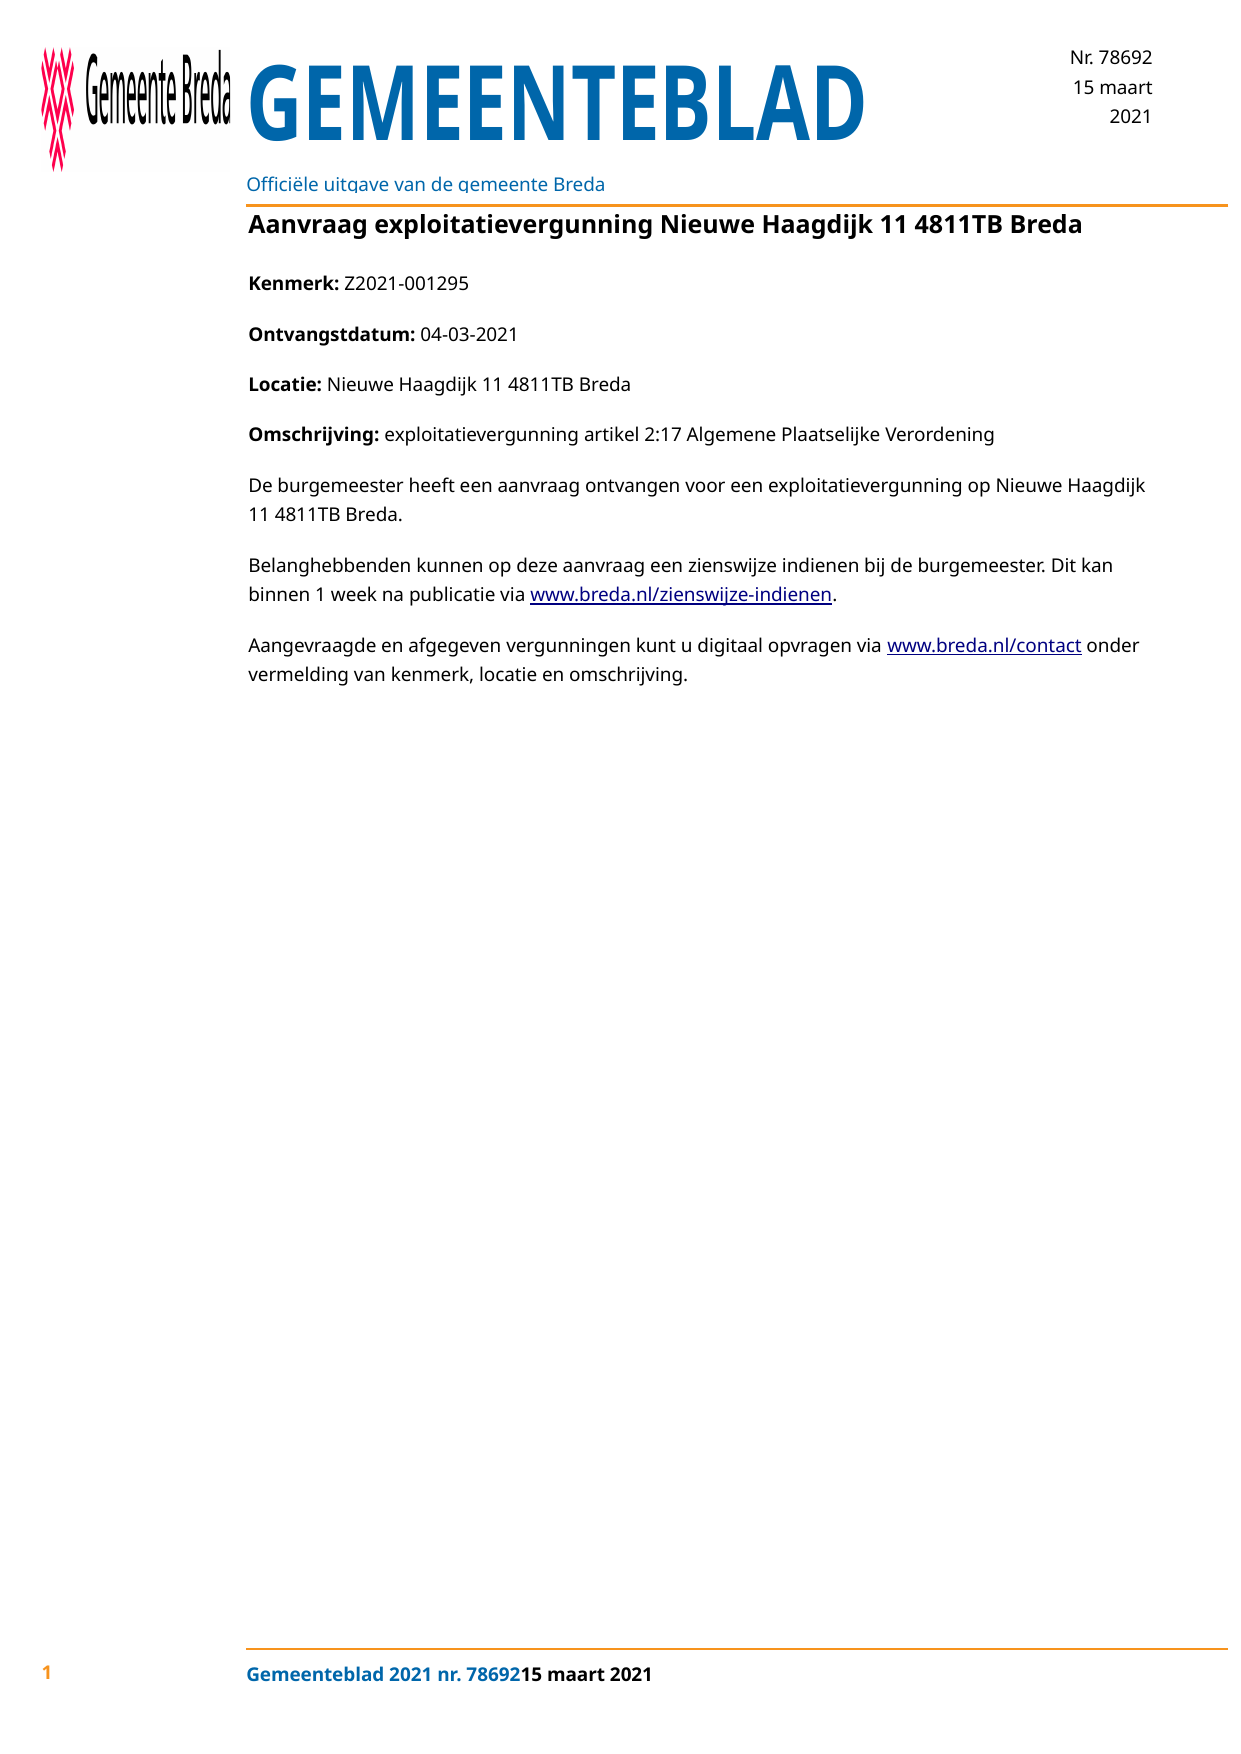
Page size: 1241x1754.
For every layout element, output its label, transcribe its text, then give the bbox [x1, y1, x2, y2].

text Ontvangstdatum: 04-03-2021 [248, 321, 1152, 346]
picture [41, 47, 231, 172]
text Aanvraag exploitatievergunning Nieuwe Haagdijk 11 4811TB Breda [248, 207, 1152, 241]
text Locatie: Nieuwe Haagdijk 11 4811TB Breda [248, 371, 1152, 397]
text Belanghebbenden kunnen op deze aanvraag een zienswijze indienen bij de burgemeester. Dit kan binnen 1 week na publicatie via www.breda.nl/zienswijze-indienen. [248, 552, 1152, 607]
text Aangevraagde en afgegeven vergunningen kunt u digitaal opvragen via www.breda.nl/contact onder vermelding van kenmerk, locatie en omschrijving. [248, 632, 1152, 687]
text Omschrijving: exploitatievergunning artikel 2:17 Algemene Plaatselijke Verordening [248, 422, 1152, 447]
text De burgemeester heeft een aanvraag ontvangen voor een exploitatievergunning op Nieuwe Haagdijk 11 4811TB Breda. [248, 472, 1152, 527]
text Kenmerk: Z2021-001295 [248, 270, 1152, 296]
